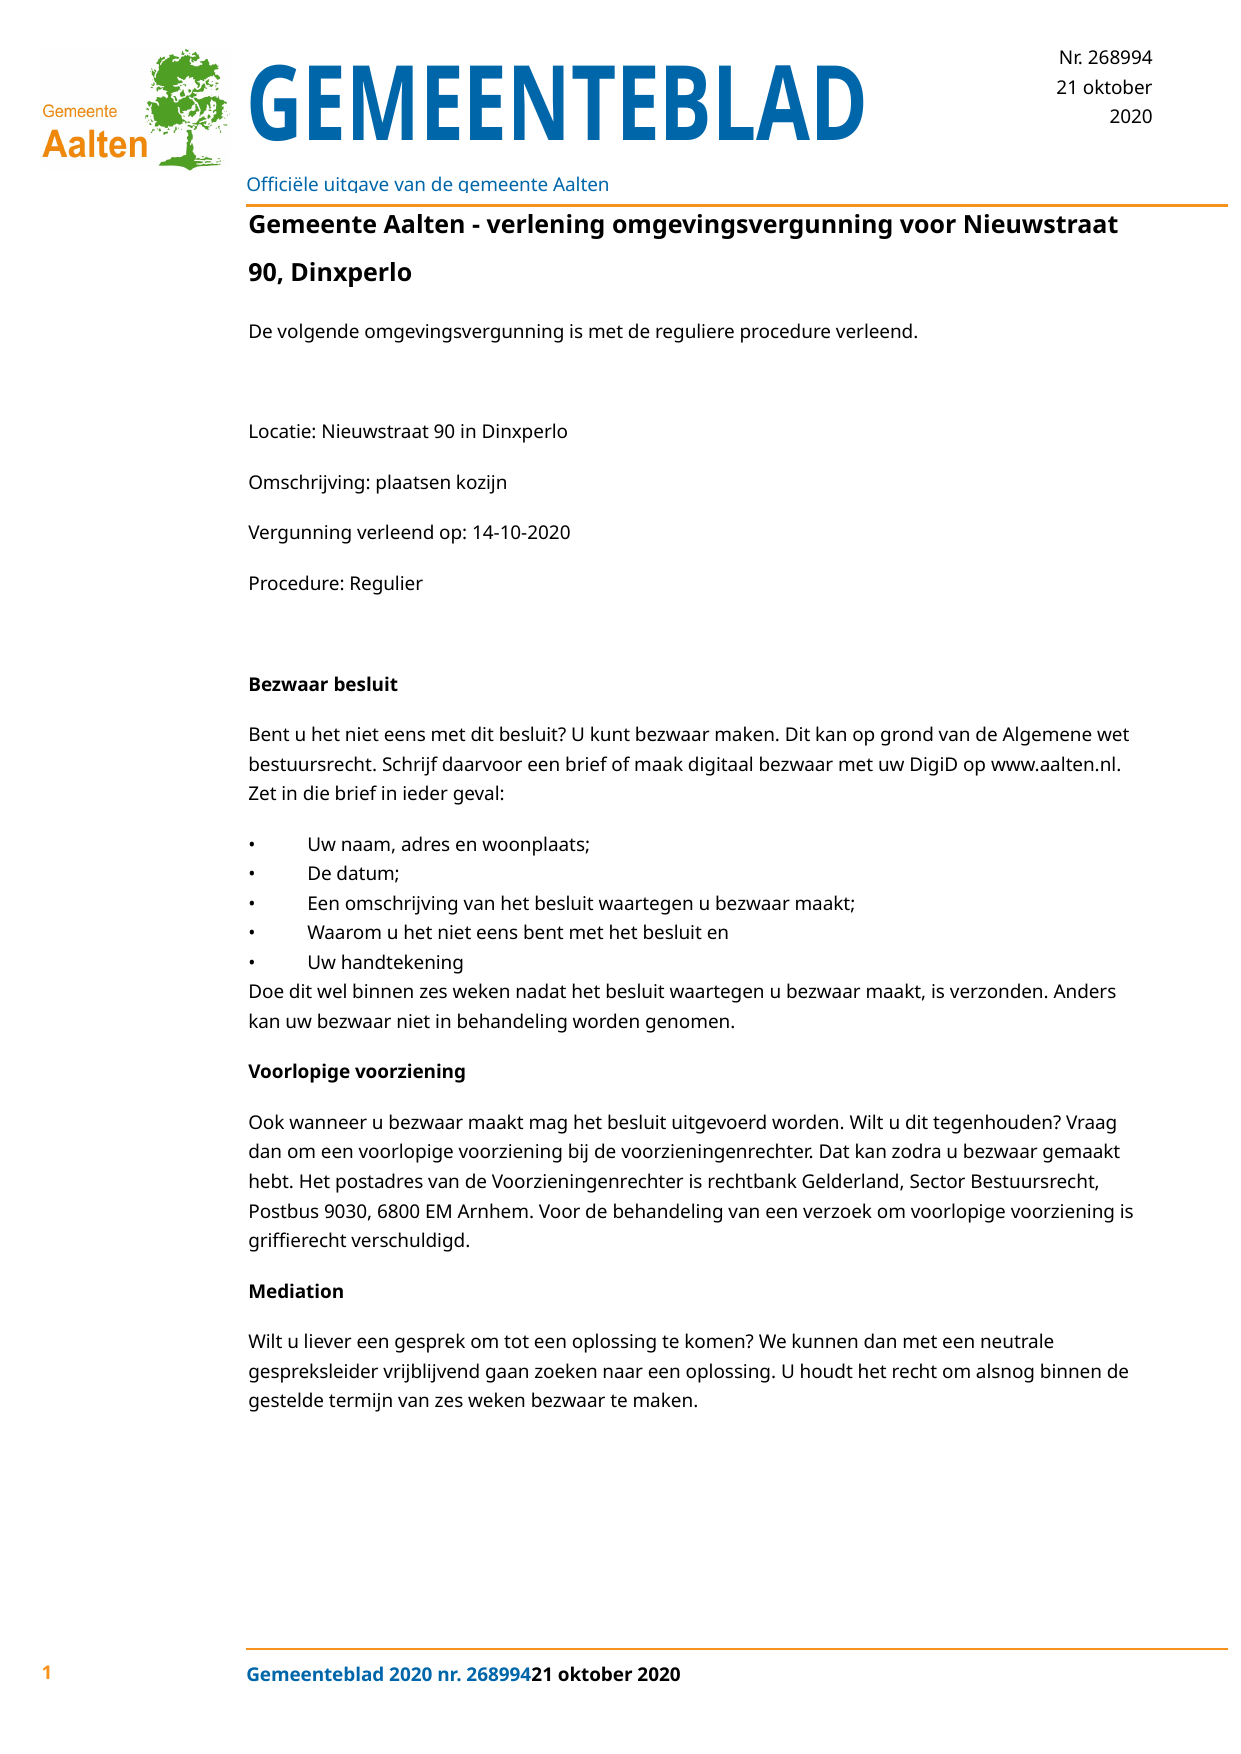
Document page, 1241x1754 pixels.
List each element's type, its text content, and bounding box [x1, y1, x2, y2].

text Omschrijving: plaatsen kozijn [248, 469, 1152, 495]
text Ook wanneer u bezwaar maakt mag het besluit uitgevoerd worden. Wilt u dit tegenhouden? Vraag dan om een voorlopige voorziening bij de voorzieningenrechter. Dat kan zodra u bezwaar gemaakt hebt. Het postadres van de Voorzieningenrechter is rechtbank Gelderland, Sector Bestuursrecht, Postbus 9030, 6800 EM Arnhem. Voor de behandeling van een verzoek om voorlopige voorziening is griffierecht verschuldigd. [248, 1109, 1152, 1253]
text Mediation [248, 1278, 1152, 1304]
list Een omschrijving van het besluit waartegen u bezwaar maakt; [248, 890, 1152, 916]
list Waarom u het niet eens bent met het besluit en [248, 919, 1152, 945]
text Voorlopige voorziening [248, 1059, 1152, 1084]
text De volgende omgevingsvergunning is met de reguliere procedure verleend. [248, 318, 1152, 344]
list Uw handtekening [248, 949, 1152, 975]
text Wilt u liever een gesprek om tot een oplossing te komen? We kunnen dan met een neutrale gespreksleider vrijblijvend gaan zoeken naar een oplossing. U houdt het recht om alsnog binnen de gestelde termijn van zes weken bezwaar te maken. [248, 1328, 1152, 1413]
text Doe dit wel binnen zes weken nadat het besluit waartegen u bezwaar maakt, is verzonden. Anders kan uw bezwaar niet in behandeling worden genomen. [248, 979, 1152, 1034]
picture [41, 47, 231, 172]
list Uw naam, adres en woonplaats; [248, 831, 1152, 857]
text Locatie: Nieuwstraat 90 in Dinxperlo [248, 419, 1152, 444]
list De datum; [248, 860, 1152, 886]
text Bent u het niet eens met dit besluit? U kunt bezwaar maken. Dit kan op grond van de Algemene wet bestuursrecht. Schrijf daarvoor een brief of maak digitaal bezwaar met uw DigiD op www.aalten.nl. Zet in die brief in ieder geval: [248, 721, 1152, 806]
text Gemeente Aalten - verlening omgevingsvergunning voor Nieuwstraat 90, Dinxperlo [248, 207, 1152, 288]
text Procedure: Regulier [248, 570, 1152, 596]
text Bezwaar besluit [248, 671, 1152, 697]
text Vergunning verleend op: 14-10-2020 [248, 519, 1152, 545]
